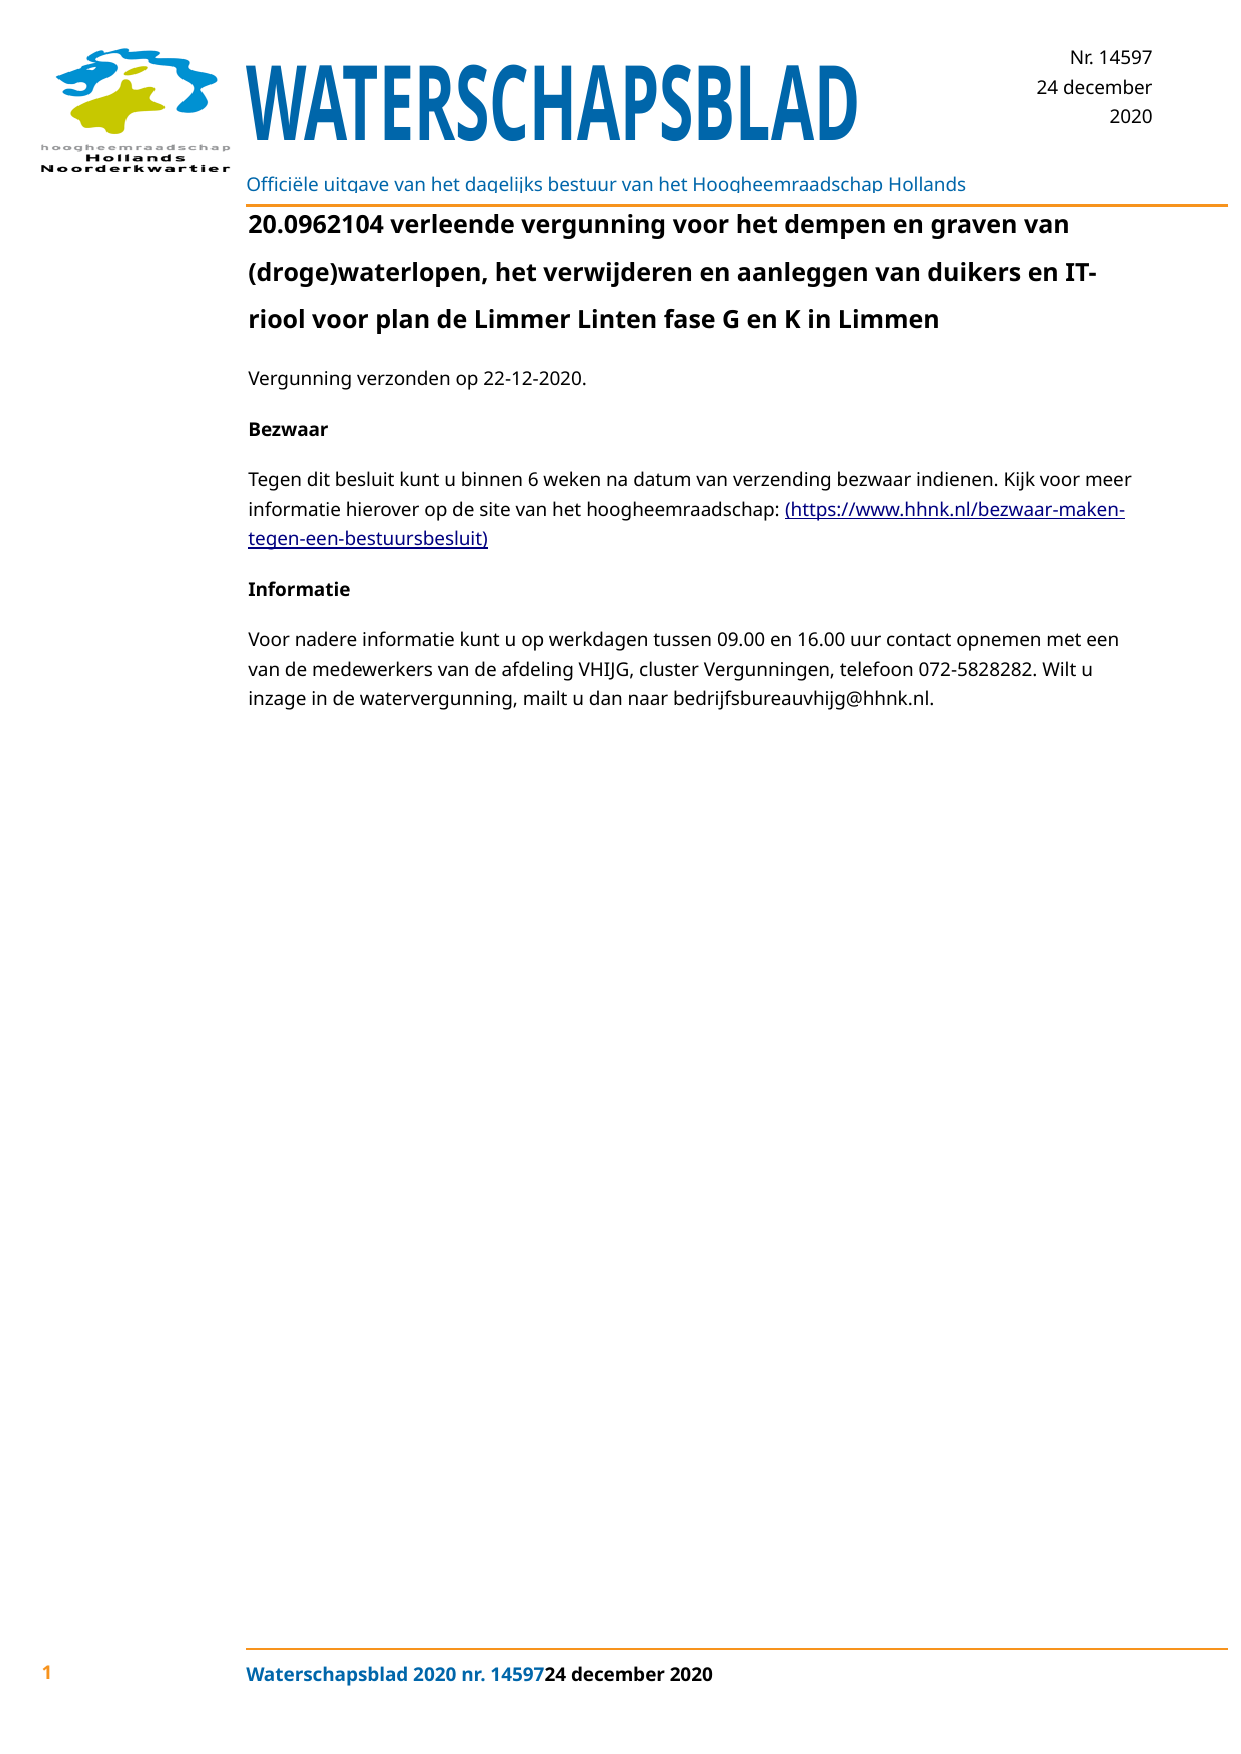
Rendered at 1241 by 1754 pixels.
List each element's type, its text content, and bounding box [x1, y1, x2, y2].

text Voor nadere informatie kunt u op werkdagen tussen 09.00 en 16.00 uur contact opnemen met een van de medewerkers van de afdeling VHIJG, cluster Vergunningen, telefoon 072-5828282. Wilt u inzage in de watervergunning, mailt u dan naar bedrijfsbureauvhijg@hhnk.nl. [248, 626, 1152, 711]
text Informatie [248, 576, 1152, 602]
text Tegen dit besluit kunt u binnen 6 weken na datum van verzending bezwaar indienen. Kijk voor meer informatie hierover op de site van het hoogheemraadschap: (https://www.hhnk.nl/bezwaar-maken-tegen-een-bestuursbesluit) [248, 466, 1152, 551]
text Bezwaar [248, 416, 1152, 442]
picture [41, 47, 231, 172]
text Vergunning verzonden op 22-12-2020. [248, 366, 1152, 391]
text 20.0962104 verleende vergunning voor het dempen en graven van (droge)waterlopen, het verwijderen en aanleggen van duikers en IT-riool voor plan de Limmer Linten fase G en K in Limmen [248, 207, 1152, 336]
